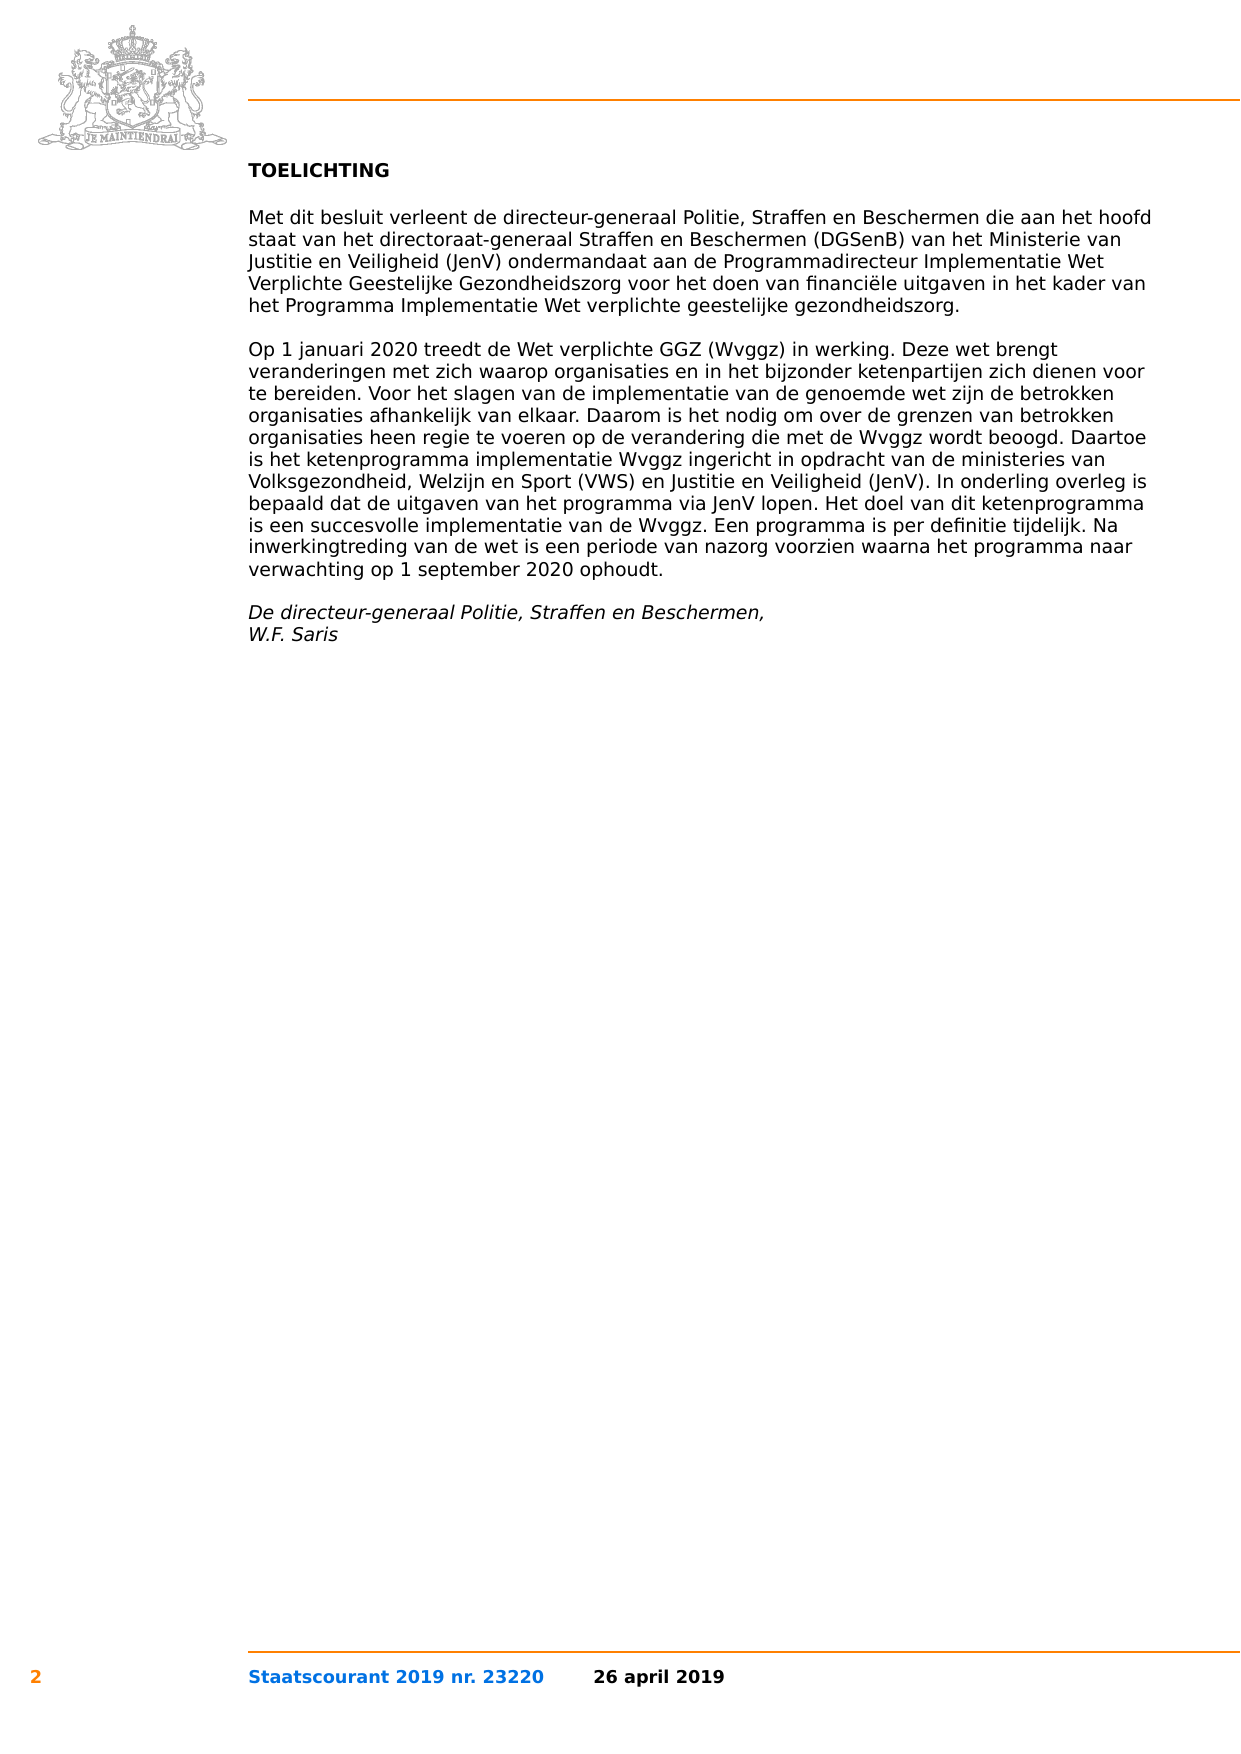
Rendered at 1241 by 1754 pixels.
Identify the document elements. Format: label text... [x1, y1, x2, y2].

subtitle TOELICHTING [248, 160, 1163, 182]
text De directeur-generaal Politie, Straffen en Beschermen, W.F. Saris [248, 602, 1163, 646]
picture [38, 25, 227, 150]
text Met dit besluit verleent de directeur-generaal Politie, Straffen en Beschermen die aan het hoofd staat van het directoraat-generaal Straffen en Beschermen (DGSenB) van het Ministerie van Justitie en Veiligheid (JenV) ondermandaat aan de Programmadirecteur Implementatie Wet Verplichte Geestelijke Gezondheidszorg voor het doen van financiële uitgaven in het kader van het Programma Implementatie Wet verplichte geestelijke gezondheidszorg. [248, 207, 1163, 317]
text Op 1 januari 2020 treedt de Wet verplichte GGZ (Wvggz) in werking. Deze wet brengt veranderingen met zich waarop organisaties en in het bijzonder ketenpartijen zich dienen voor te bereiden. Voor het slagen van de implementatie van de genoemde wet zijn de betrokken organisaties afhankelijk van elkaar. Daarom is het nodig om over de grenzen van betrokken organisaties heen regie te voeren op de verandering die met de Wvggz wordt beoogd. Daartoe is het ketenprogramma implementatie Wvggz ingericht in opdracht van de ministeries van Volksgezondheid, Welzijn en Sport (VWS) en Justitie en Veiligheid (JenV). In onderling overleg is bepaald dat de uitgaven van het programma via JenV lopen. Het doel van dit ketenprogramma is een succesvolle implementatie van de Wvggz. Een programma is per definitie tijdelijk. Na inwerkingtreding van de wet is een periode van nazorg voorzien waarna het programma naar verwachting op 1 september 2020 ophoudt. [248, 339, 1163, 580]
